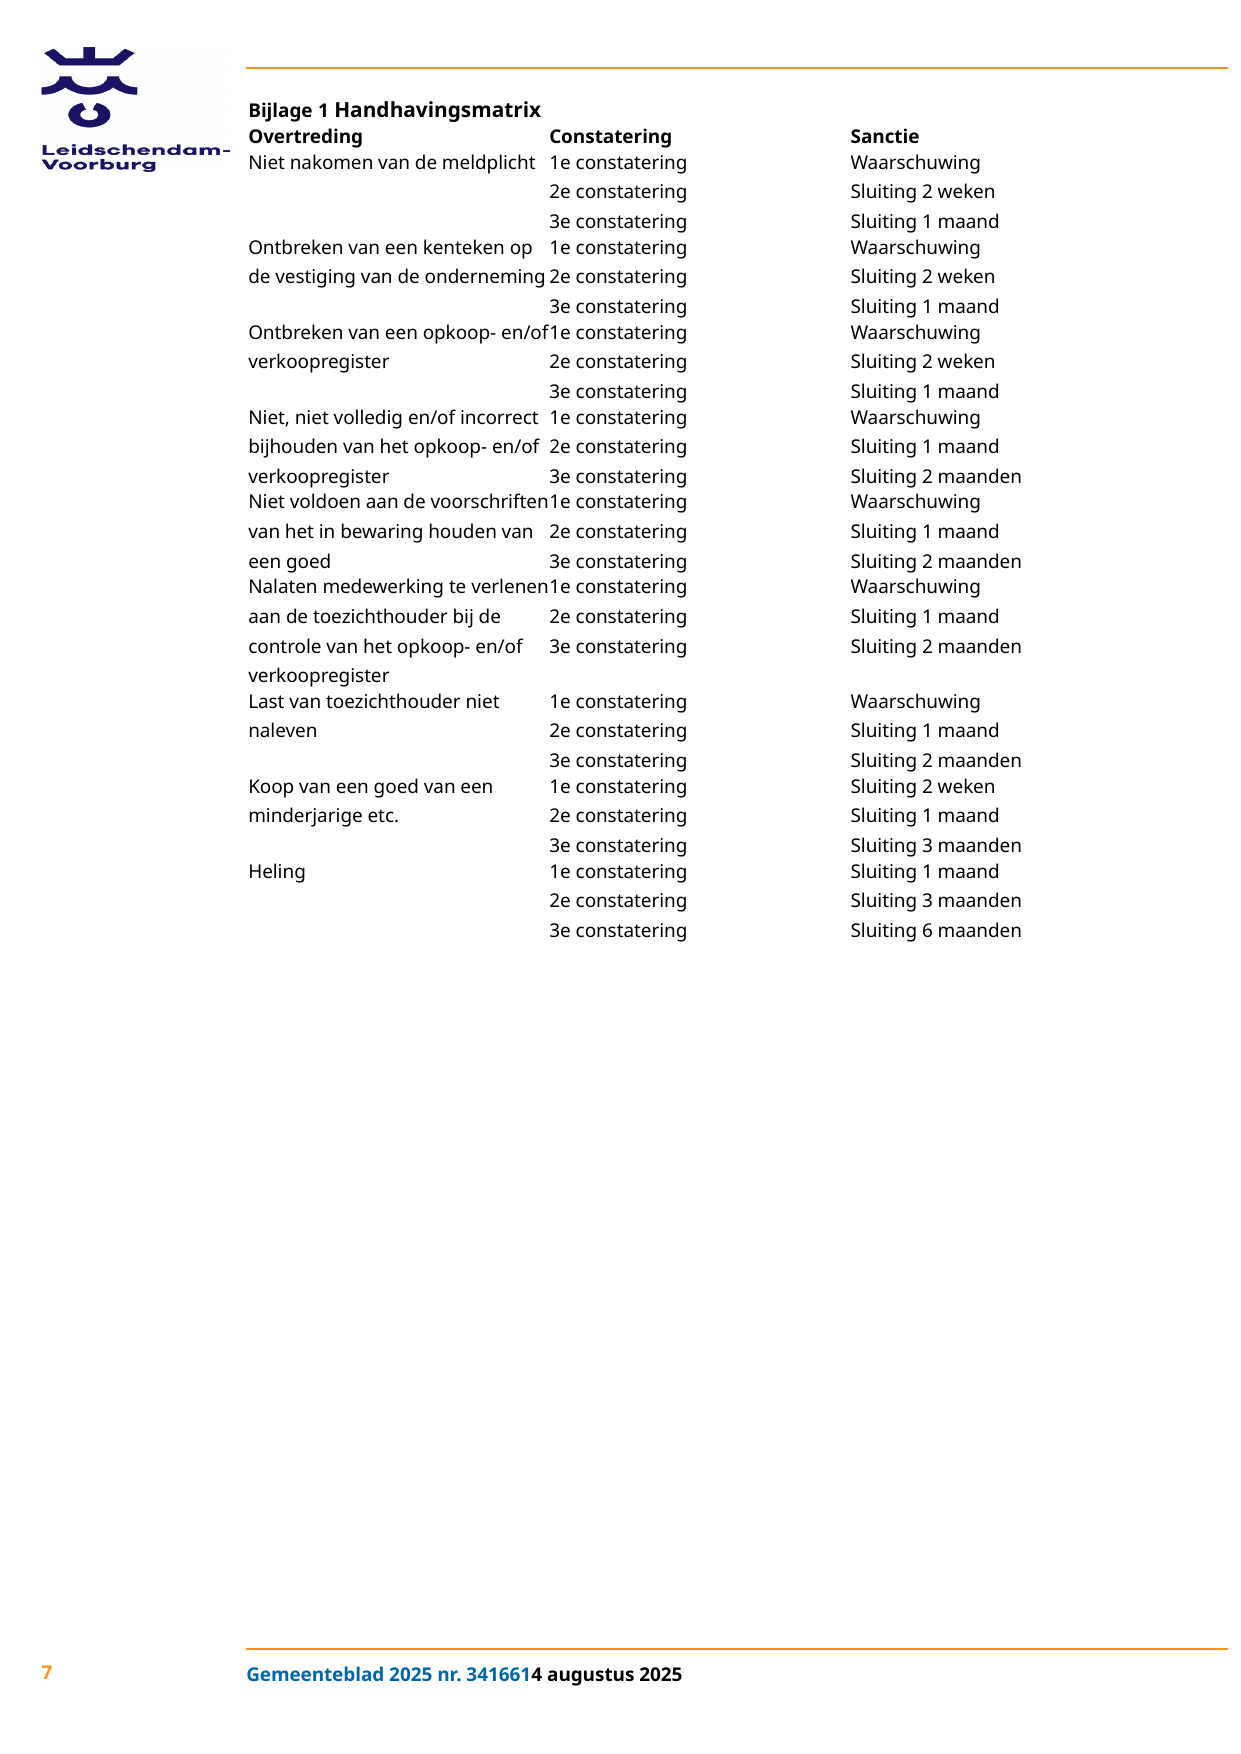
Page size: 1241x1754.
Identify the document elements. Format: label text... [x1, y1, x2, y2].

table_cell Waarschuwing Sluiting 1 maand Sluiting 2 maanden [850, 404, 1152, 489]
table_cell 1e constatering 2e constatering 3e constatering [549, 773, 850, 858]
table_cell Waarschuwing Sluiting 2 weken Sluiting 1 maand [850, 149, 1152, 234]
table_cell 1e constatering 2e constatering 3e constatering [549, 234, 850, 319]
table_cell Niet voldoen aan de voorschriften van het in bewaring houden van een goed [248, 489, 549, 574]
table_cell 1e constatering 2e constatering 3e constatering [549, 688, 850, 773]
table_cell Nalaten medewerking te verlenen aan de toezichthouder bij de controle van het opkoop- en/of verkoopregister [248, 574, 549, 688]
text Bijlage 1 Handhavingsmatrix [248, 95, 1152, 123]
table_cell Last van toezichthouder niet naleven [248, 688, 549, 773]
table_cell Heling [248, 858, 549, 943]
table_cell Niet nakomen van de meldplicht [248, 149, 549, 234]
table_header Sanctie [850, 124, 1152, 149]
picture [41, 47, 231, 172]
table_cell 1e constatering 2e constatering 3e constatering [549, 404, 850, 489]
table_cell 1e constatering 2e constatering 3e constatering [549, 319, 850, 404]
table_cell Waarschuwing Sluiting 1 maand Sluiting 2 maanden [850, 574, 1152, 688]
table_cell 1e constatering 2e constatering 3e constatering [549, 149, 850, 234]
table_cell 1e constatering 2e constatering 3e constatering [549, 489, 850, 574]
table_cell Waarschuwing Sluiting 2 weken Sluiting 1 maand [850, 234, 1152, 319]
table_cell Waarschuwing Sluiting 1 maand Sluiting 2 maanden [850, 489, 1152, 574]
table_cell Niet, niet volledig en/of incorrect bijhouden van het opkoop- en/of verkoopregister [248, 404, 549, 489]
table_cell Waarschuwing Sluiting 1 maand Sluiting 2 maanden [850, 688, 1152, 773]
table_cell Sluiting 1 maand Sluiting 3 maanden Sluiting 6 maanden [850, 858, 1152, 943]
table_header Constatering [549, 124, 850, 149]
table_cell Waarschuwing Sluiting 2 weken Sluiting 1 maand [850, 319, 1152, 404]
table_header Overtreding [248, 124, 549, 149]
table_cell 1e constatering 2e constatering 3e constatering [549, 858, 850, 943]
table_cell Ontbreken van een kenteken op de vestiging van de onderneming [248, 234, 549, 319]
table_cell Sluiting 2 weken Sluiting 1 maand Sluiting 3 maanden [850, 773, 1152, 858]
table_cell Koop van een goed van een minderjarige etc. [248, 773, 549, 858]
table_cell Ontbreken van een opkoop- en/of verkoopregister [248, 319, 549, 404]
table_cell 1e constatering 2e constatering 3e constatering [549, 574, 850, 688]
